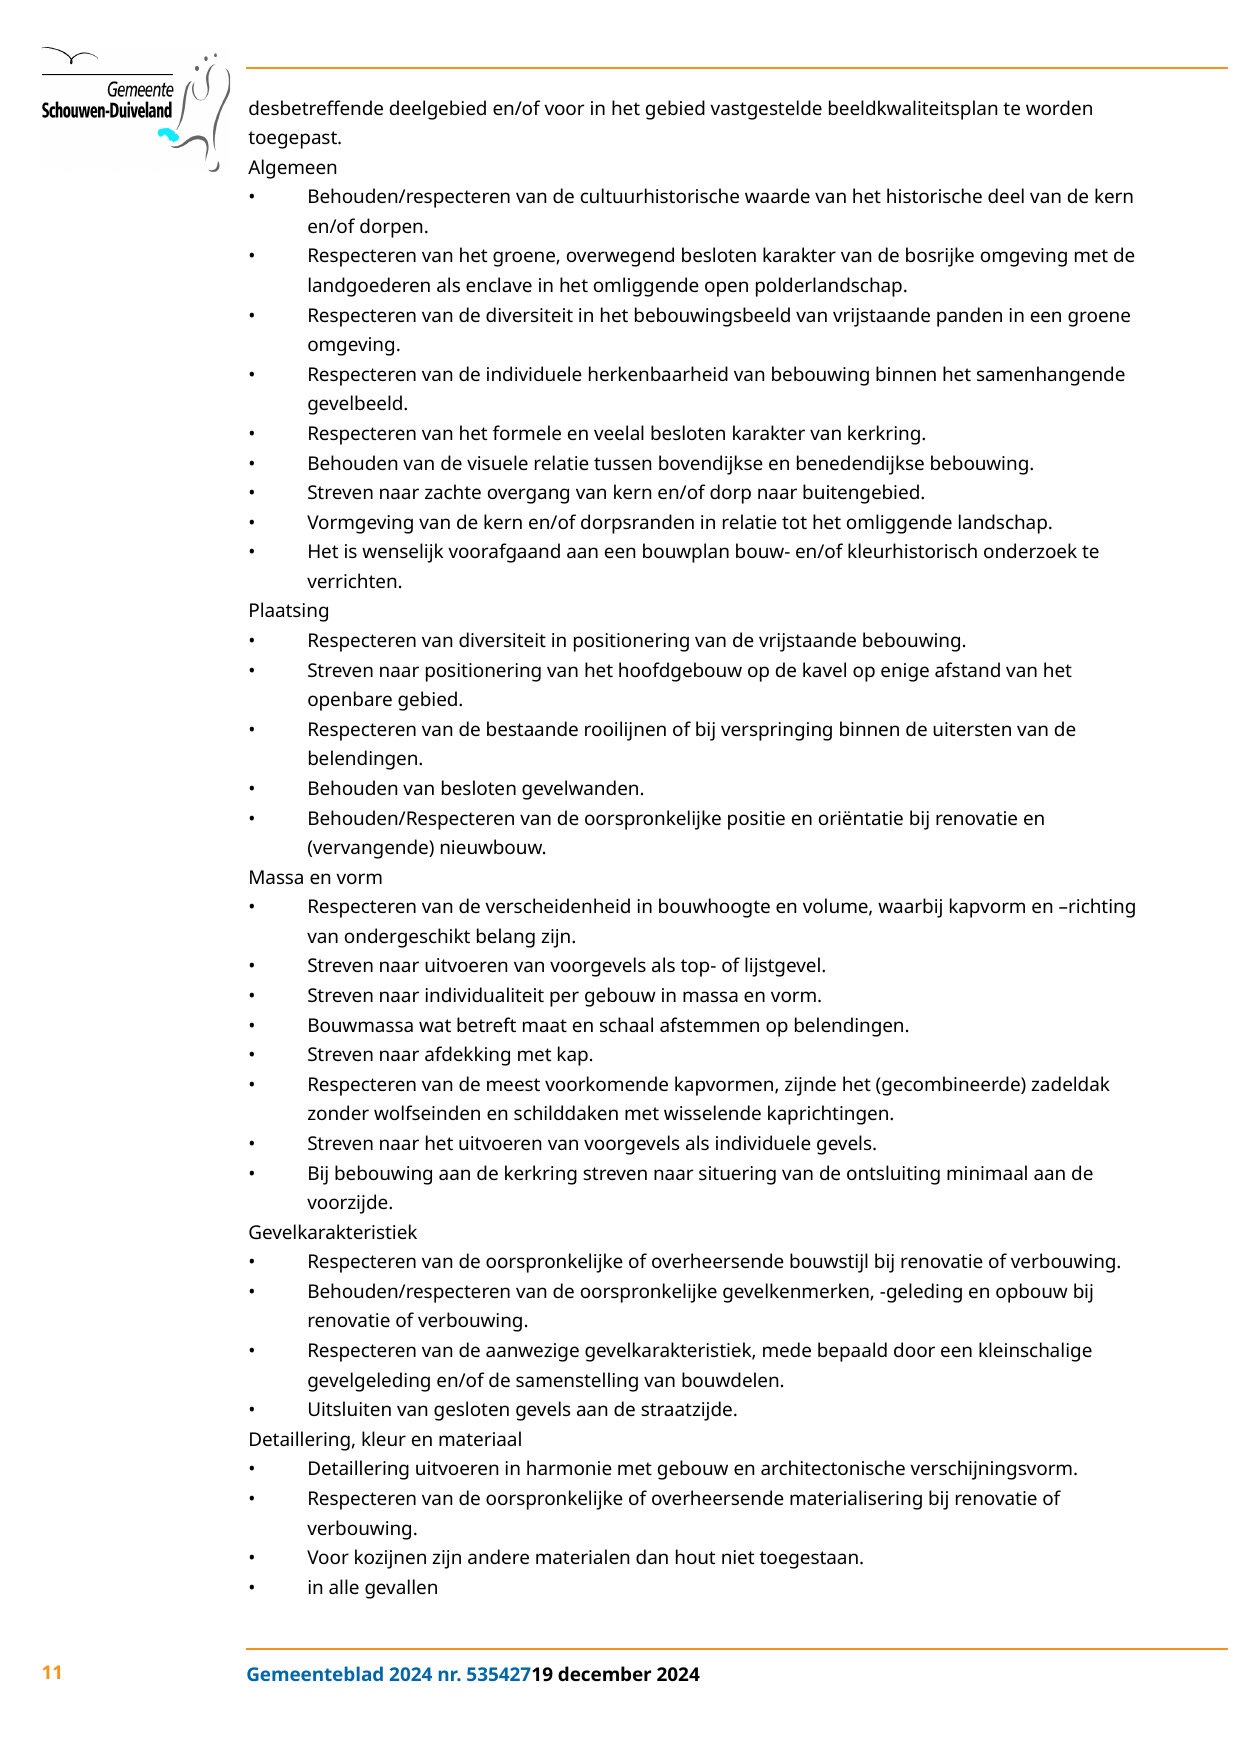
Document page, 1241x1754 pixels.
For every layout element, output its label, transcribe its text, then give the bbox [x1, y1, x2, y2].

text Detaillering, kleur en materiaal [248, 1426, 1152, 1452]
list Vormgeving van de kern en/of dorpsranden in relatie tot het omliggende landschap. [248, 509, 1152, 535]
list Behouden/respecteren van de oorspronkelijke gevelkenmerken, -geleding en opbouw bij renovatie of verbouwing. [248, 1278, 1152, 1333]
list Behouden van besloten gevelwanden. [248, 775, 1152, 801]
list Respecteren van de oorspronkelijke of overheersende materialisering bij renovatie of verbouwing. [248, 1485, 1152, 1541]
list Het is wenselijk voorafgaand aan een bouwplan bouw- en/of kleurhistorisch onderzoek te verrichten. [248, 538, 1152, 594]
list Respecteren van de individuele herkenbaarheid van bebouwing binnen het samenhangende gevelbeeld. [248, 361, 1152, 416]
list Behouden van de visuele relatie tussen bovendijkse en benedendijkse bebouwing. [248, 450, 1152, 476]
list Respecteren van het formele en veelal besloten karakter van kerkring. [248, 420, 1152, 446]
list Respecteren van diversiteit in positionering van de vrijstaande bebouwing. [248, 627, 1152, 653]
list Streven naar zachte overgang van kern en/of dorp naar buitengebied. [248, 479, 1152, 505]
list Respecteren van de meest voorkomende kapvormen, zijnde het (gecombineerde) zadeldak zonder wolfseinden en schilddaken met wisselende kaprichtingen. [248, 1071, 1152, 1126]
list Streven naar uitvoeren van voorgevels als top- of lijstgevel. [248, 953, 1152, 978]
list Detaillering uitvoeren in harmonie met gebouw en architectonische verschijningsvorm. [248, 1456, 1152, 1481]
text Algemeen [248, 154, 1152, 180]
text Gevelkarakteristiek [248, 1219, 1152, 1245]
list Behouden/respecteren van de cultuurhistorische waarde van het historische deel van de kern en/of dorpen. [248, 183, 1152, 239]
text Plaatsing [248, 598, 1152, 623]
list in alle gevallen [248, 1574, 1152, 1600]
list Streven naar positionering van het hoofdgebouw op de kavel op enige afstand van het openbare gebied. [248, 657, 1152, 712]
list Bij bebouwing aan de kerkring streven naar situering van de ontsluiting minimaal aan de voorzijde. [248, 1160, 1152, 1215]
list Respecteren van de oorspronkelijke of overheersende bouwstijl bij renovatie of verbouwing. [248, 1248, 1152, 1274]
text desbetreffende deelgebied en/of voor in het gebied vastgestelde beeldkwaliteitsplan te worden toegepast. [248, 95, 1152, 150]
picture [41, 47, 231, 172]
list Streven naar afdekking met kap. [248, 1041, 1152, 1067]
list Respecteren van het groene, overwegend besloten karakter van de bosrijke omgeving met de landgoederen als enclave in het omliggende open polderlandschap. [248, 243, 1152, 298]
list Streven naar individualiteit per gebouw in massa en vorm. [248, 982, 1152, 1008]
list Uitsluiten van gesloten gevels aan de straatzijde. [248, 1396, 1152, 1422]
list Respecteren van de bestaande rooilijnen of bij verspringing binnen de uitersten van de belendingen. [248, 716, 1152, 771]
list Bouwmassa wat betreft maat en schaal afstemmen op belendingen. [248, 1012, 1152, 1038]
text Massa en vorm [248, 864, 1152, 890]
list Streven naar het uitvoeren van voorgevels als individuele gevels. [248, 1130, 1152, 1156]
list Respecteren van de aanwezige gevelkarakteristiek, mede bepaald door een kleinschalige gevelgeleding en/of de samenstelling van bouwdelen. [248, 1337, 1152, 1393]
list Respecteren van de diversiteit in het bebouwingsbeeld van vrijstaande panden in een groene omgeving. [248, 302, 1152, 357]
list Respecteren van de verscheidenheid in bouwhoogte en volume, waarbij kapvorm en –richting van ondergeschikt belang zijn. [248, 893, 1152, 949]
list Behouden/Respecteren van de oorspronkelijke positie en oriëntatie bij renovatie en (vervangende) nieuwbouw. [248, 805, 1152, 860]
list Voor kozijnen zijn andere materialen dan hout niet toegestaan. [248, 1544, 1152, 1570]
